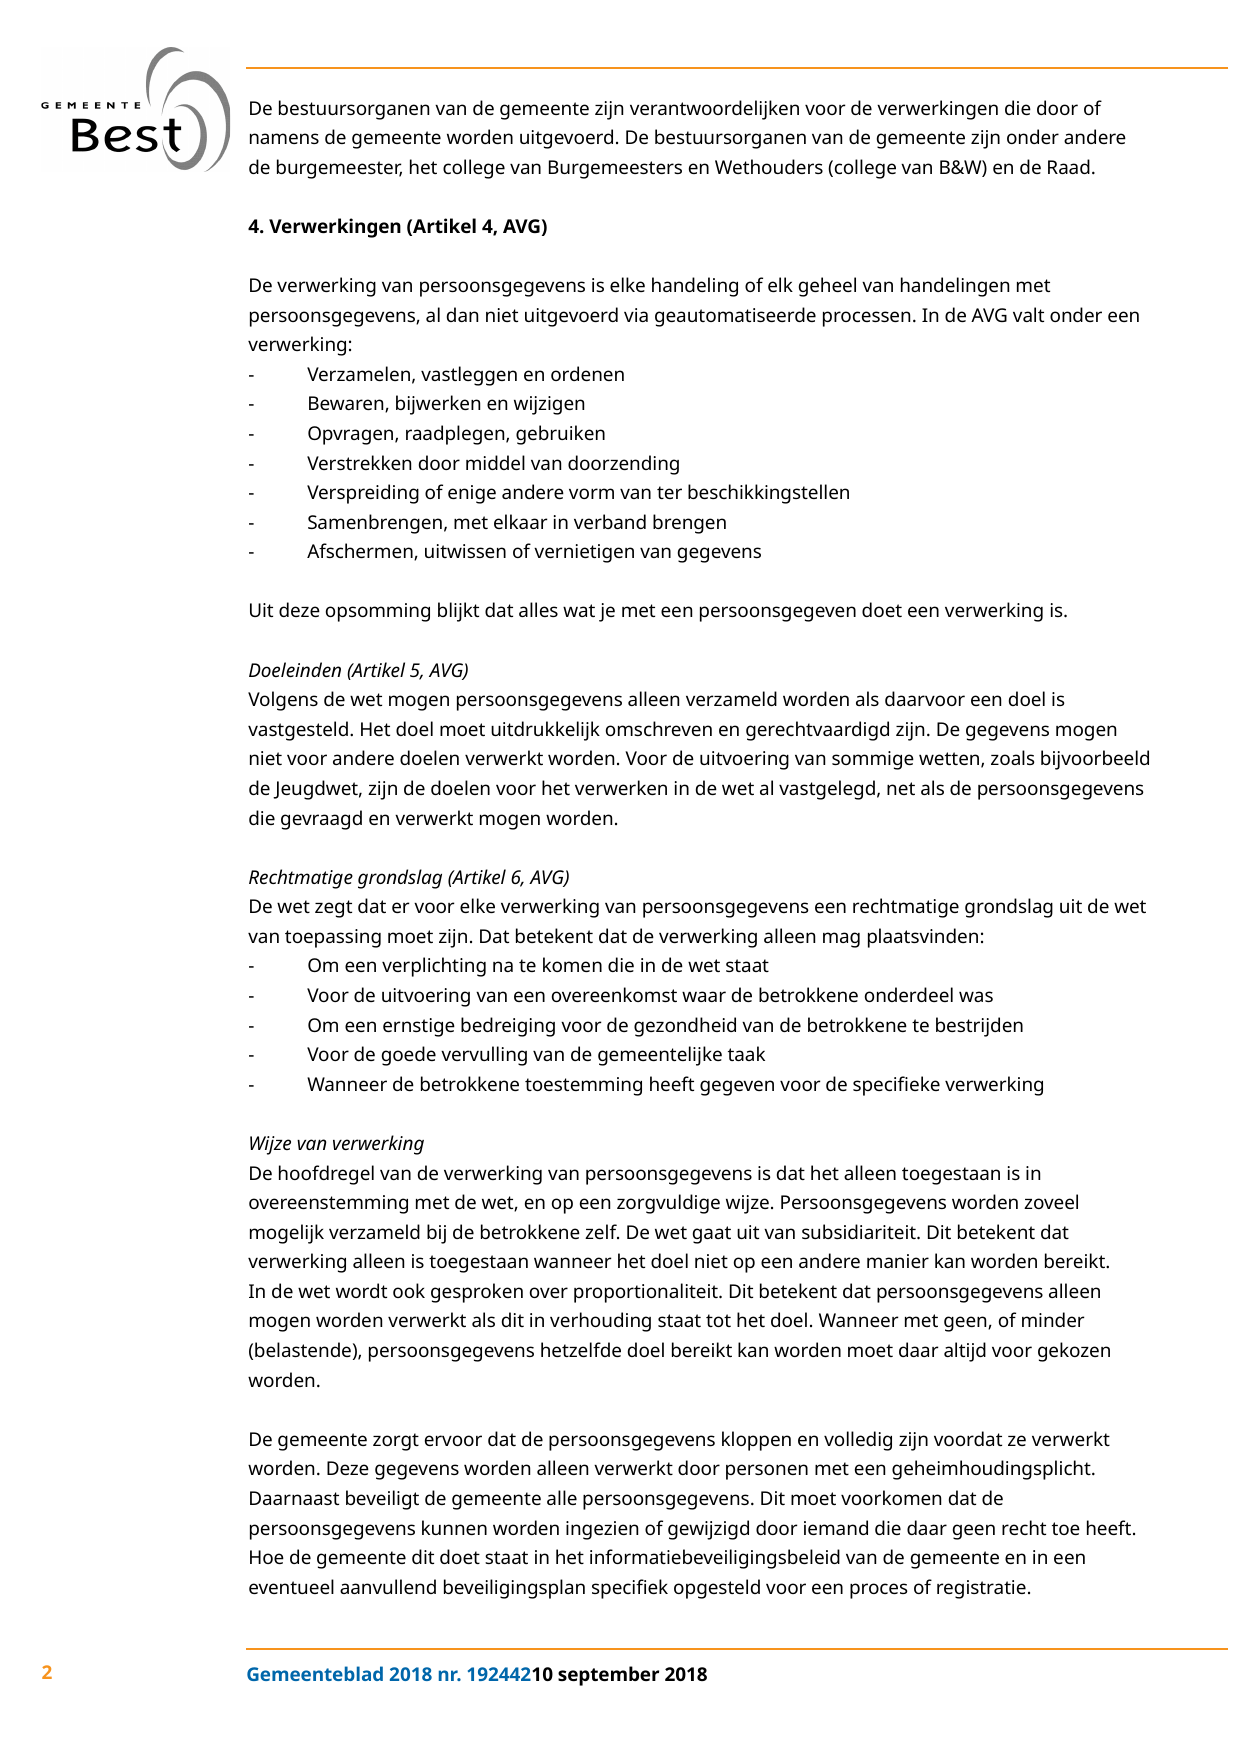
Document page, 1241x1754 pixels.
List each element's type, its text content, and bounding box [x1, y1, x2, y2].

text De bestuursorganen van de gemeente zijn verantwoordelijken voor de verwerkingen die door of namens de gemeente worden uitgevoerd. De bestuursorganen van de gemeente zijn onder andere de burgemeester, het college van Burgemeesters en Wethouders (college van B&W) en de Raad. [248, 95, 1152, 180]
text De verwerking van persoonsgegevens is elke handeling of elk geheel van handelingen met persoonsgegevens, al dan niet uitgevoerd via geautomatiseerde processen. In de AVG valt onder een verwerking: [248, 272, 1152, 357]
text 4. Verwerkingen (Artikel 4, AVG) [248, 213, 1152, 239]
list Verspreiding of enige andere vorm van ter beschikkingstellen [248, 479, 1152, 505]
list Opvragen, raadplegen, gebruiken [248, 420, 1152, 446]
list Om een verplichting na te komen die in de wet staat [248, 953, 1152, 978]
text Volgens de wet mogen persoonsgegevens alleen verzameld worden als daarvoor een doel is vastgesteld. Het doel moet uitdrukkelijk omschreven en gerechtvaardigd zijn. De gegevens mogen niet voor andere doelen verwerkt worden. Voor de uitvoering van sommige wetten, zoals bijvoorbeeld de Jeugdwet, zijn de doelen voor het verwerken in de wet al vastgelegd, net als de persoonsgegevens die gevraagd en verwerkt mogen worden. [248, 686, 1152, 831]
text In de wet wordt ook gesproken over proportionaliteit. Dit betekent dat persoonsgegevens alleen mogen worden verwerkt als dit in verhouding staat tot het doel. Wanneer met geen, of minder (belastende), persoonsgegevens hetzelfde doel bereikt kan worden moet daar altijd voor gekozen worden. [248, 1278, 1152, 1393]
list Bewaren, bijwerken en wijzigen [248, 391, 1152, 416]
text De hoofdregel van de verwerking van persoonsgegevens is dat het alleen toegestaan is in overeenstemming met de wet, en op een zorgvuldige wijze. Persoonsgegevens worden zoveel mogelijk verzameld bij de betrokkene zelf. De wet gaat uit van subsidiariteit. Dit betekent dat verwerking alleen is toegestaan wanneer het doel niet op een andere manier kan worden bereikt. [248, 1160, 1152, 1274]
text Doeleinden (Artikel 5, AVG) [248, 657, 1152, 683]
text De wet zegt dat er voor elke verwerking van persoonsgegevens een rechtmatige grondslag uit de wet van toepassing moet zijn. Dat betekent dat de verwerking alleen mag plaatsvinden: [248, 893, 1152, 949]
list Voor de uitvoering van een overeenkomst waar de betrokkene onderdeel was [248, 982, 1152, 1008]
list Voor de goede vervulling van de gemeentelijke taak [248, 1041, 1152, 1067]
list Afschermen, uitwissen of vernietigen van gegevens [248, 538, 1152, 564]
text Uit deze opsomming blijkt dat alles wat je met een persoonsgegeven doet een verwerking is. [248, 598, 1152, 623]
text De gemeente zorgt ervoor dat de persoonsgegevens kloppen en volledig zijn voordat ze verwerkt worden. Deze gegevens worden alleen verwerkt door personen met een geheimhoudingsplicht. Daarnaast beveiligt de gemeente alle persoonsgegevens. Dit moet voorkomen dat de persoonsgegevens kunnen worden ingezien of gewijzigd door iemand die daar geen recht toe heeft. Hoe de gemeente dit doet staat in het informatiebeveiligingsbeleid van de gemeente en in een eventueel aanvullend beveiligingsplan specifiek opgesteld voor een proces of registratie. [248, 1426, 1152, 1600]
list Wanneer de betrokkene toestemming heeft gegeven voor de specifieke verwerking [248, 1071, 1152, 1097]
picture [41, 47, 231, 172]
list Samenbrengen, met elkaar in verband brengen [248, 509, 1152, 535]
text Rechtmatige grondslag (Artikel 6, AVG) [248, 864, 1152, 890]
list Verstrekken door middel van doorzending [248, 450, 1152, 476]
list Om een ernstige bedreiging voor de gezondheid van de betrokkene te bestrijden [248, 1012, 1152, 1038]
list Verzamelen, vastleggen en ordenen [248, 361, 1152, 387]
text Wijze van verwerking [248, 1130, 1152, 1156]
